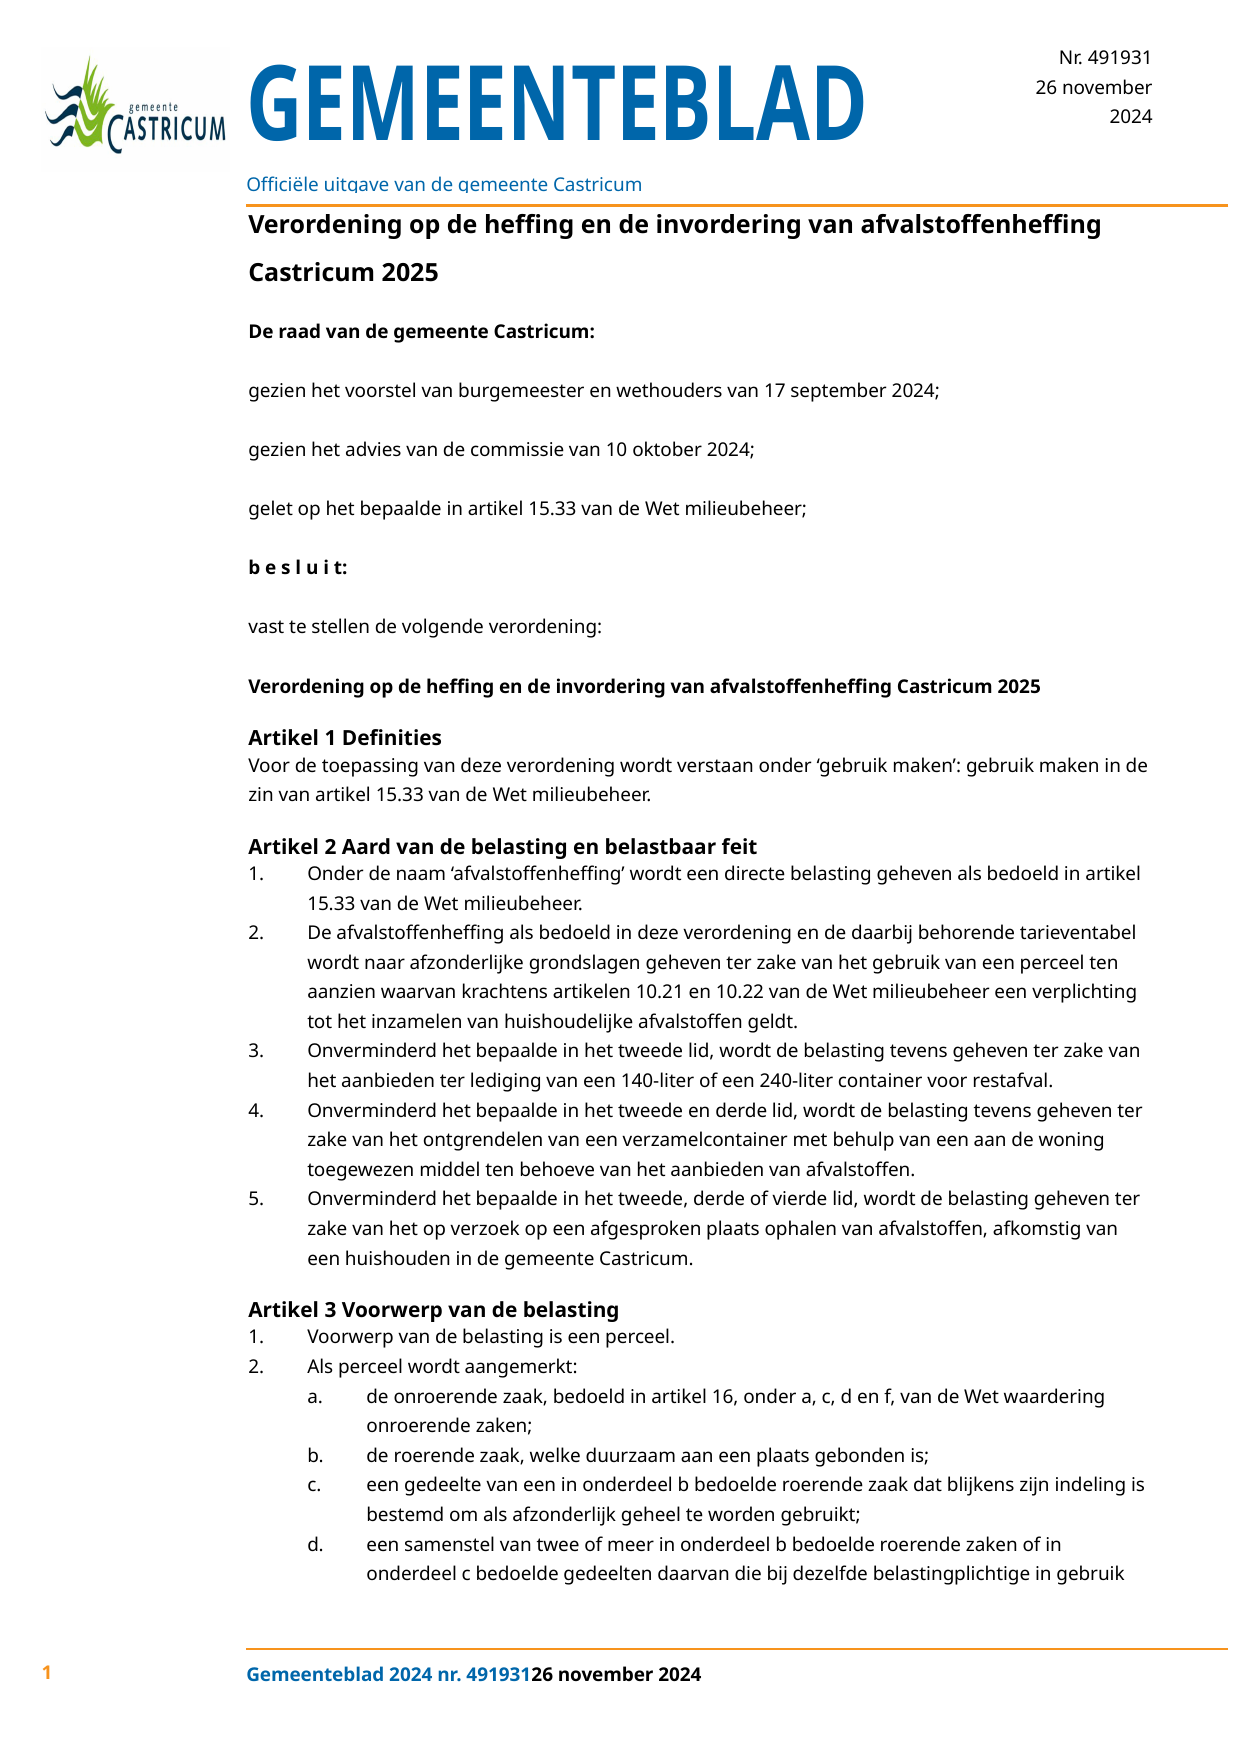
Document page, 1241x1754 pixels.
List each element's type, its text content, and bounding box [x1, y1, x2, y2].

list Voorwerp van de belasting is een perceel. [248, 1324, 1152, 1349]
list Onverminderd het bepaalde in het tweede, derde of vierde lid, wordt de belasting geheven ter zake van het op verzoek op een afgesproken plaats ophalen van afvalstoffen, afkomstig van een huishouden in de gemeente Castricum. [248, 1186, 1152, 1271]
list de onroerende zaak, bedoeld in artikel 16, onder a, c, d en f, van de Wet waardering onroerende zaken; [307, 1383, 1152, 1438]
picture [41, 47, 231, 172]
text De raad van de gemeente Castricum: [248, 318, 1152, 344]
list Onder de naam ‘afvalstoffenheffing’ wordt een directe belasting geheven als bedoeld in artikel 15.33 van de Wet milieubeheer. [248, 860, 1152, 916]
text b e s l u i t: [248, 554, 1152, 580]
list Onverminderd het bepaalde in het tweede lid, wordt de belasting tevens geheven ter zake van het aanbieden ter lediging van een 140-liter of een 240-liter container voor restafval. [248, 1038, 1152, 1093]
list een gedeelte van een in onderdeel b bedoelde roerende zaak dat blijkens zijn indeling is bestemd om als afzonderlijk geheel te worden gebruikt; [307, 1472, 1152, 1527]
list de roerende zaak, welke duurzaam aan een plaats gebonden is; [307, 1442, 1152, 1468]
text vast te stellen de volgende verordening: [248, 614, 1152, 639]
text Artikel 3 Voorwerp van de belasting [248, 1295, 1152, 1324]
text gezien het voorstel van burgemeester en wethouders van 17 september 2024; [248, 377, 1152, 403]
text Artikel 1 Definities [248, 723, 1152, 752]
list Onverminderd het bepaalde in het tweede en derde lid, wordt de belasting tevens geheven ter zake van het ontgrendelen van een verzamelcontainer met behulp van een aan de woning toegewezen middel ten behoeve van het aanbieden van afvalstoffen. [248, 1097, 1152, 1182]
text Voor de toepassing van deze verordening wordt verstaan onder ‘gebruik maken’: gebruik maken in de zin van artikel 15.33 van de Wet milieubeheer. [248, 752, 1152, 807]
text gelet op het bepaalde in artikel 15.33 van de Wet milieubeheer; [248, 495, 1152, 521]
text Verordening op de heffing en de invordering van afvalstoffenheffing Castricum 2025 [248, 207, 1152, 288]
list Als perceel wordt aangemerkt: [248, 1353, 1152, 1379]
text Verordening op de heffing en de invordering van afvalstoffenheffing Castricum 2025 [248, 673, 1152, 699]
text gezien het advies van de commissie van 10 oktober 2024; [248, 436, 1152, 462]
list een samenstel van twee of meer in onderdeel b bedoelde roerende zaken of in onderdeel c bedoelde gedeelten daarvan die bij dezelfde belastingplichtige in gebruik [307, 1531, 1152, 1586]
list De afvalstoffenheffing als bedoeld in deze verordening en de daarbij behorende tarieventabel wordt naar afzonderlijke grondslagen geheven ter zake van het gebruik van een perceel ten aanzien waarvan krachtens artikelen 10.21 en 10.22 van de Wet milieubeheer een verplichting tot het inzamelen van huishoudelijke afvalstoffen geldt. [248, 919, 1152, 1034]
text Artikel 2 Aard van de belasting en belastbaar feit [248, 832, 1152, 860]
